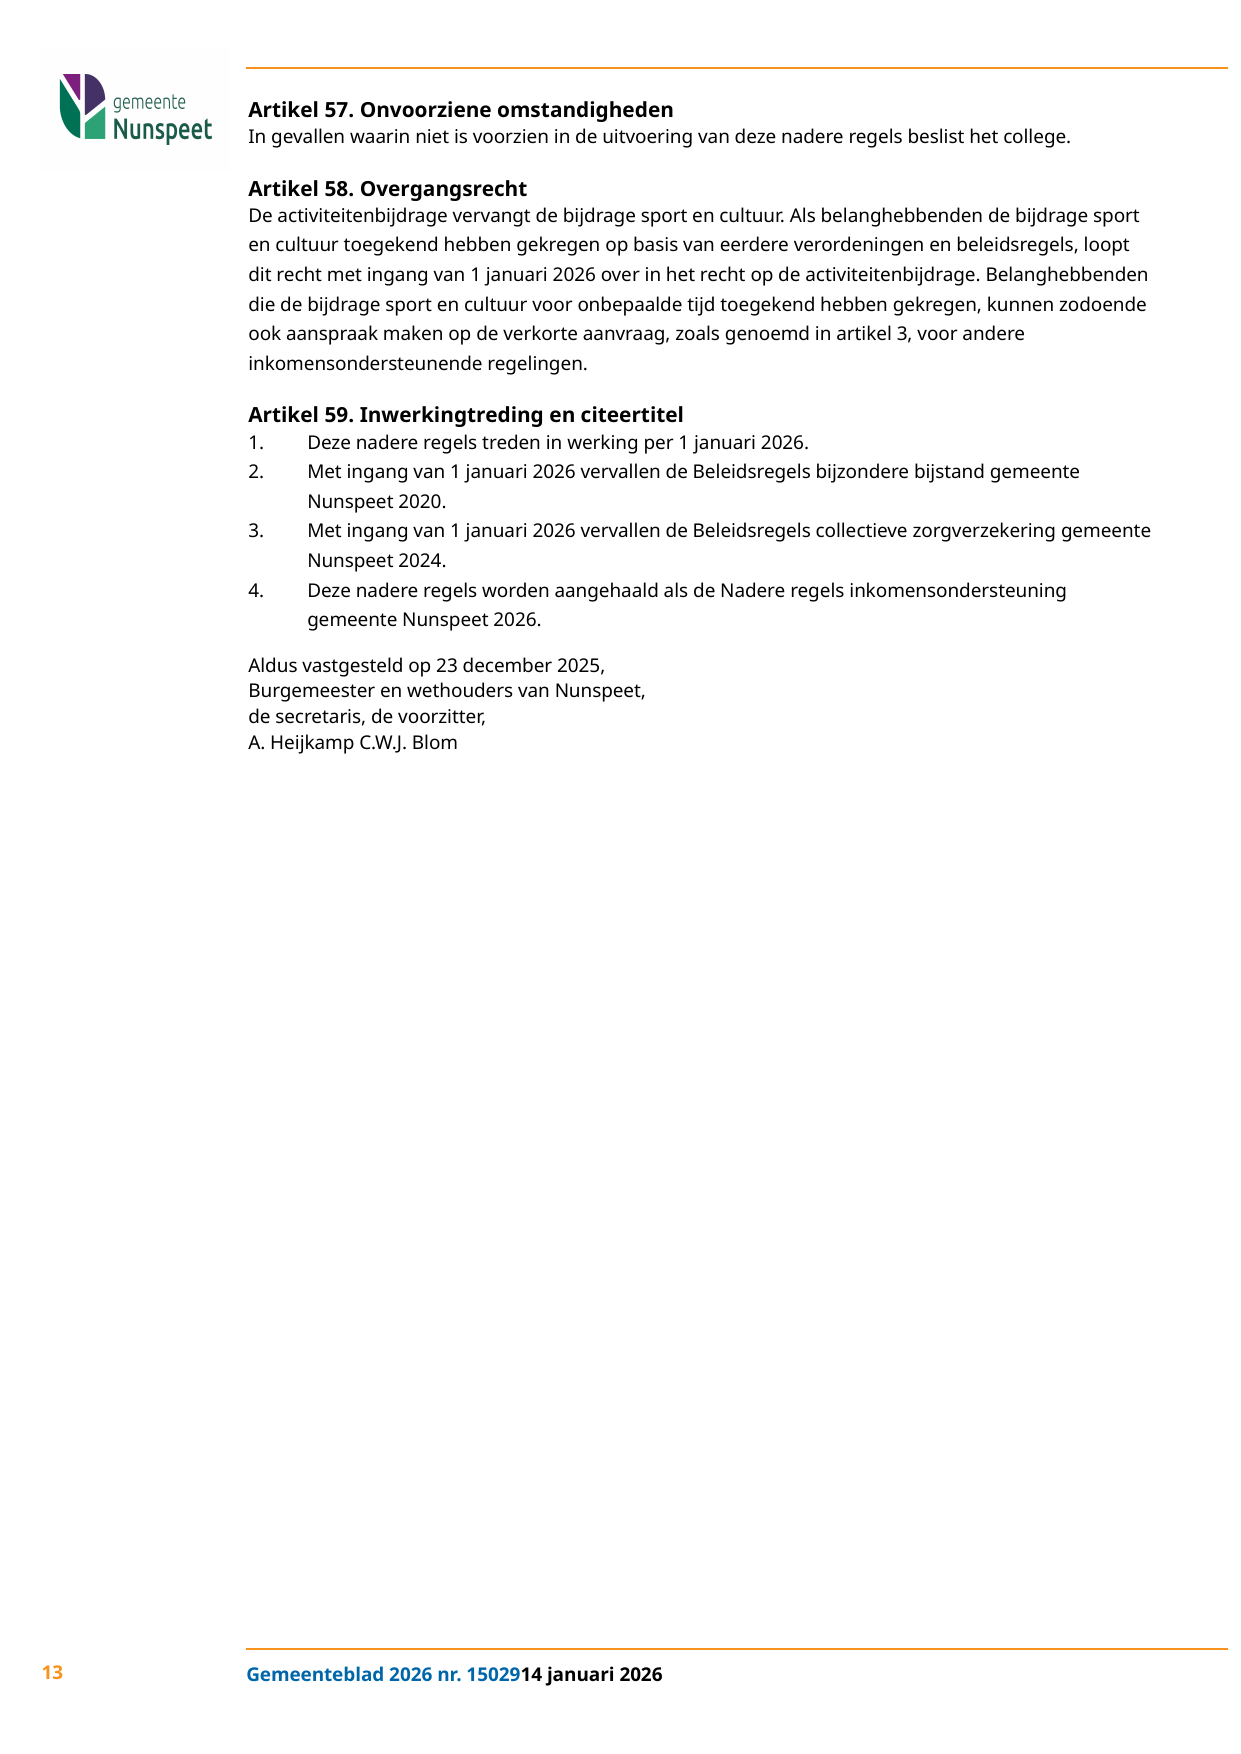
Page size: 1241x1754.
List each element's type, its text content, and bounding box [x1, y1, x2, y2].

text In gevallen waarin niet is voorzien in de uitvoering van deze nadere regels beslist het college. [248, 123, 1152, 149]
text Artikel 58. Overgangsrecht [248, 174, 1152, 202]
text Artikel 59. Inwerkingtreding en citeertitel [248, 400, 1152, 429]
list Deze nadere regels treden in werking per 1 januari 2026. [248, 429, 1152, 454]
picture [41, 47, 231, 172]
text Artikel 57. Onvoorziene omstandigheden [248, 95, 1152, 123]
list Met ingang van 1 januari 2026 vervallen de Beleidsregels bijzondere bijstand gemeente Nunspeet 2020. [248, 458, 1152, 514]
text A. Heijkamp C.W.J. Blom [248, 729, 1152, 755]
text Burgemeester en wethouders van Nunspeet, [248, 678, 1152, 703]
list Deze nadere regels worden aangehaald als de Nadere regels inkomensondersteuning gemeente Nunspeet 2026. [248, 577, 1152, 632]
text Aldus vastgesteld op 23 december 2025, [248, 652, 1152, 678]
text de secretaris, de voorzitter, [248, 703, 1152, 729]
list Met ingang van 1 januari 2026 vervallen de Beleidsregels collectieve zorgverzekering gemeente Nunspeet 2024. [248, 518, 1152, 573]
text De activiteitenbijdrage vervangt de bijdrage sport en cultuur. Als belanghebbenden de bijdrage sport en cultuur toegekend hebben gekregen op basis van eerdere verordeningen en beleidsregels, loopt dit recht met ingang van 1 januari 2026 over in het recht op de activiteitenbijdrage. Belanghebbenden die de bijdrage sport en cultuur voor onbepaalde tijd toegekend hebben gekregen, kunnen zodoende ook aanspraak maken op de verkorte aanvraag, zoals genoemd in artikel 3, voor andere inkomensondersteunende regelingen. [248, 202, 1152, 376]
